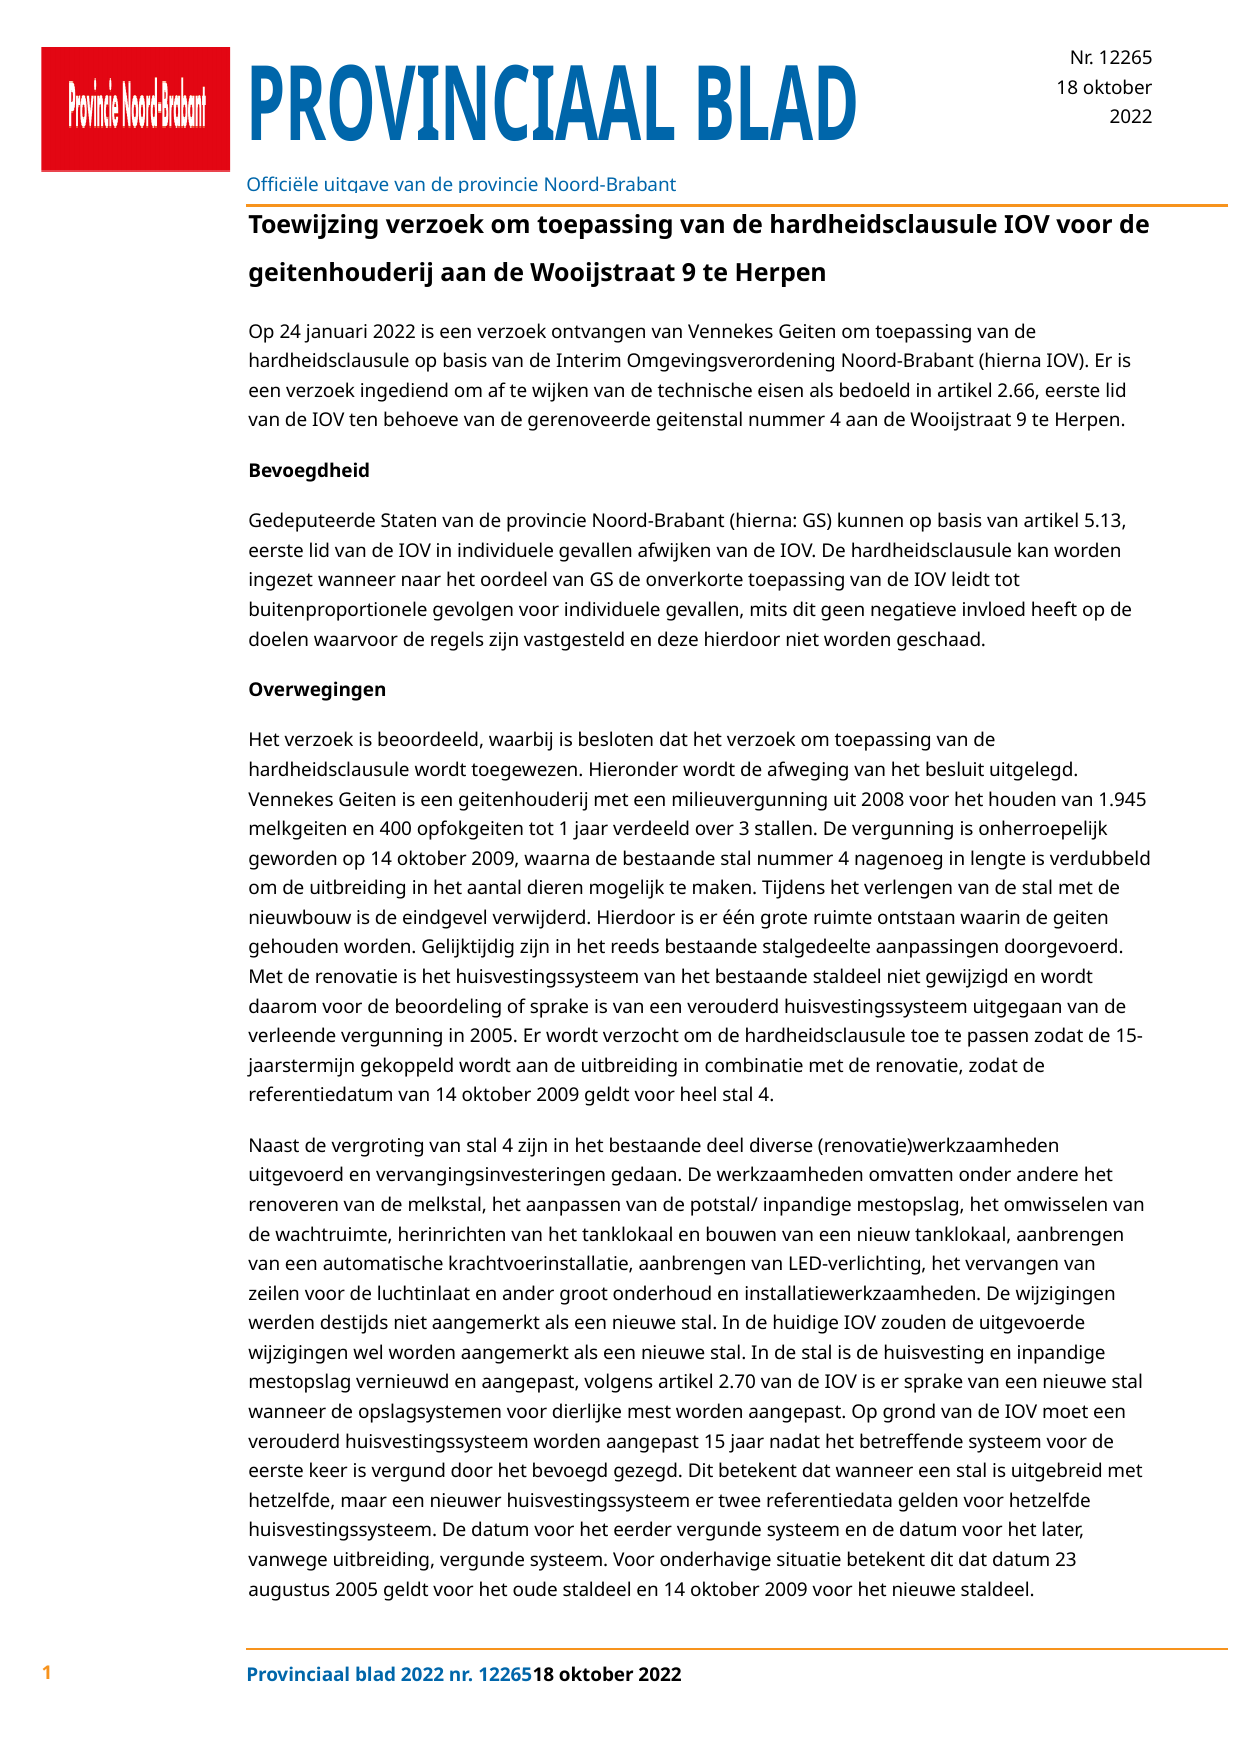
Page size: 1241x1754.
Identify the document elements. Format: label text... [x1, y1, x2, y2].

text Toewijzing verzoek om toepassing van de hardheidsclausule IOV voor de geitenhouderij aan de Wooijstraat 9 te Herpen [248, 207, 1152, 288]
text Gedeputeerde Staten van de provincie Noord-Brabant (hierna: GS) kunnen op basis van artikel 5.13, eerste lid van de IOV in individuele gevallen afwijken van de IOV. De hardheidsclausule kan worden ingezet wanneer naar het oordeel van GS de onverkorte toepassing van de IOV leidt tot buitenproportionele gevolgen voor individuele gevallen, mits dit geen negatieve invloed heeft op de doelen waarvoor de regels zijn vastgesteld en deze hierdoor niet worden geschaad. [248, 507, 1152, 652]
text Overwegingen [248, 676, 1152, 702]
text Op 24 januari 2022 is een verzoek ontvangen van Vennekes Geiten om toepassing van de hardheidsclausule op basis van de Interim Omgevingsverordening Noord-Brabant (hierna IOV). Er is een verzoek ingediend om af te wijken van de technische eisen als bedoeld in artikel 2.66, eerste lid van de IOV ten behoeve van de gerenoveerde geitenstal nummer 4 aan de Wooijstraat 9 te Herpen. [248, 318, 1152, 432]
text Bevoegdheid [248, 457, 1152, 483]
text Naast de vergroting van stal 4 zijn in het bestaande deel diverse (renovatie)werkzaamheden uitgevoerd en vervangingsinvesteringen gedaan. De werkzaamheden omvatten onder andere het renoveren van de melkstal, het aanpassen van de potstal/ inpandige mestopslag, het omwisselen van de wachtruimte, herinrichten van het tanklokaal en bouwen van een nieuw tanklokaal, aanbrengen van een automatische krachtvoerinstallatie, aanbrengen van LED-verlichting, het vervangen van zeilen voor de luchtinlaat en ander groot onderhoud en installatiewerkzaamheden. De wijzigingen werden destijds niet aangemerkt als een nieuwe stal. In de huidige IOV zouden de uitgevoerde wijzigingen wel worden aangemerkt als een nieuwe stal. In de stal is de huisvesting en inpandige mestopslag vernieuwd en aangepast, volgens artikel 2.70 van de IOV is er sprake van een nieuwe stal wanneer de opslagsystemen voor dierlijke mest worden aangepast. Op grond van de IOV moet een verouderd huisvestingssysteem worden aangepast 15 jaar nadat het betreffende systeem voor de eerste keer is vergund door het bevoegd gezegd. Dit betekent dat wanneer een stal is uitgebreid met hetzelfde, maar een nieuwer huisvestingssysteem er twee referentiedata gelden voor hetzelfde huisvestingssysteem. De datum voor het eerder vergunde systeem en de datum voor het later, vanwege uitbreiding, vergunde systeem. Voor onderhavige situatie betekent dit dat datum 23 augustus 2005 geldt voor het oude staldeel en 14 oktober 2009 voor het nieuwe staldeel. [248, 1132, 1152, 1602]
text Het verzoek is beoordeeld, waarbij is besloten dat het verzoek om toepassing van de hardheidsclausule wordt toegewezen. Hieronder wordt de afweging van het besluit uitgelegd. Vennekes Geiten is een geitenhouderij met een milieuvergunning uit 2008 voor het houden van 1.945 melkgeiten en 400 opfokgeiten tot 1 jaar verdeeld over 3 stallen. De vergunning is onherroepelijk geworden op 14 oktober 2009, waarna de bestaande stal nummer 4 nagenoeg in lengte is verdubbeld om de uitbreiding in het aantal dieren mogelijk te maken. Tijdens het verlengen van de stal met de nieuwbouw is de eindgevel verwijderd. Hierdoor is er één grote ruimte ontstaan waarin de geiten gehouden worden. Gelijktijdig zijn in het reeds bestaande stalgedeelte aanpassingen doorgevoerd. Met de renovatie is het huisvestingssysteem van het bestaande staldeel niet gewijzigd en wordt daarom voor de beoordeling of sprake is van een verouderd huisvestingssysteem uitgegaan van de verleende vergunning in 2005. Er wordt verzocht om de hardheidsclausule toe te passen zodat de 15-jaarstermijn gekoppeld wordt aan de uitbreiding in combinatie met de renovatie, zodat de referentiedatum van 14 oktober 2009 geldt voor heel stal 4. [248, 727, 1152, 1107]
picture [41, 47, 231, 172]
